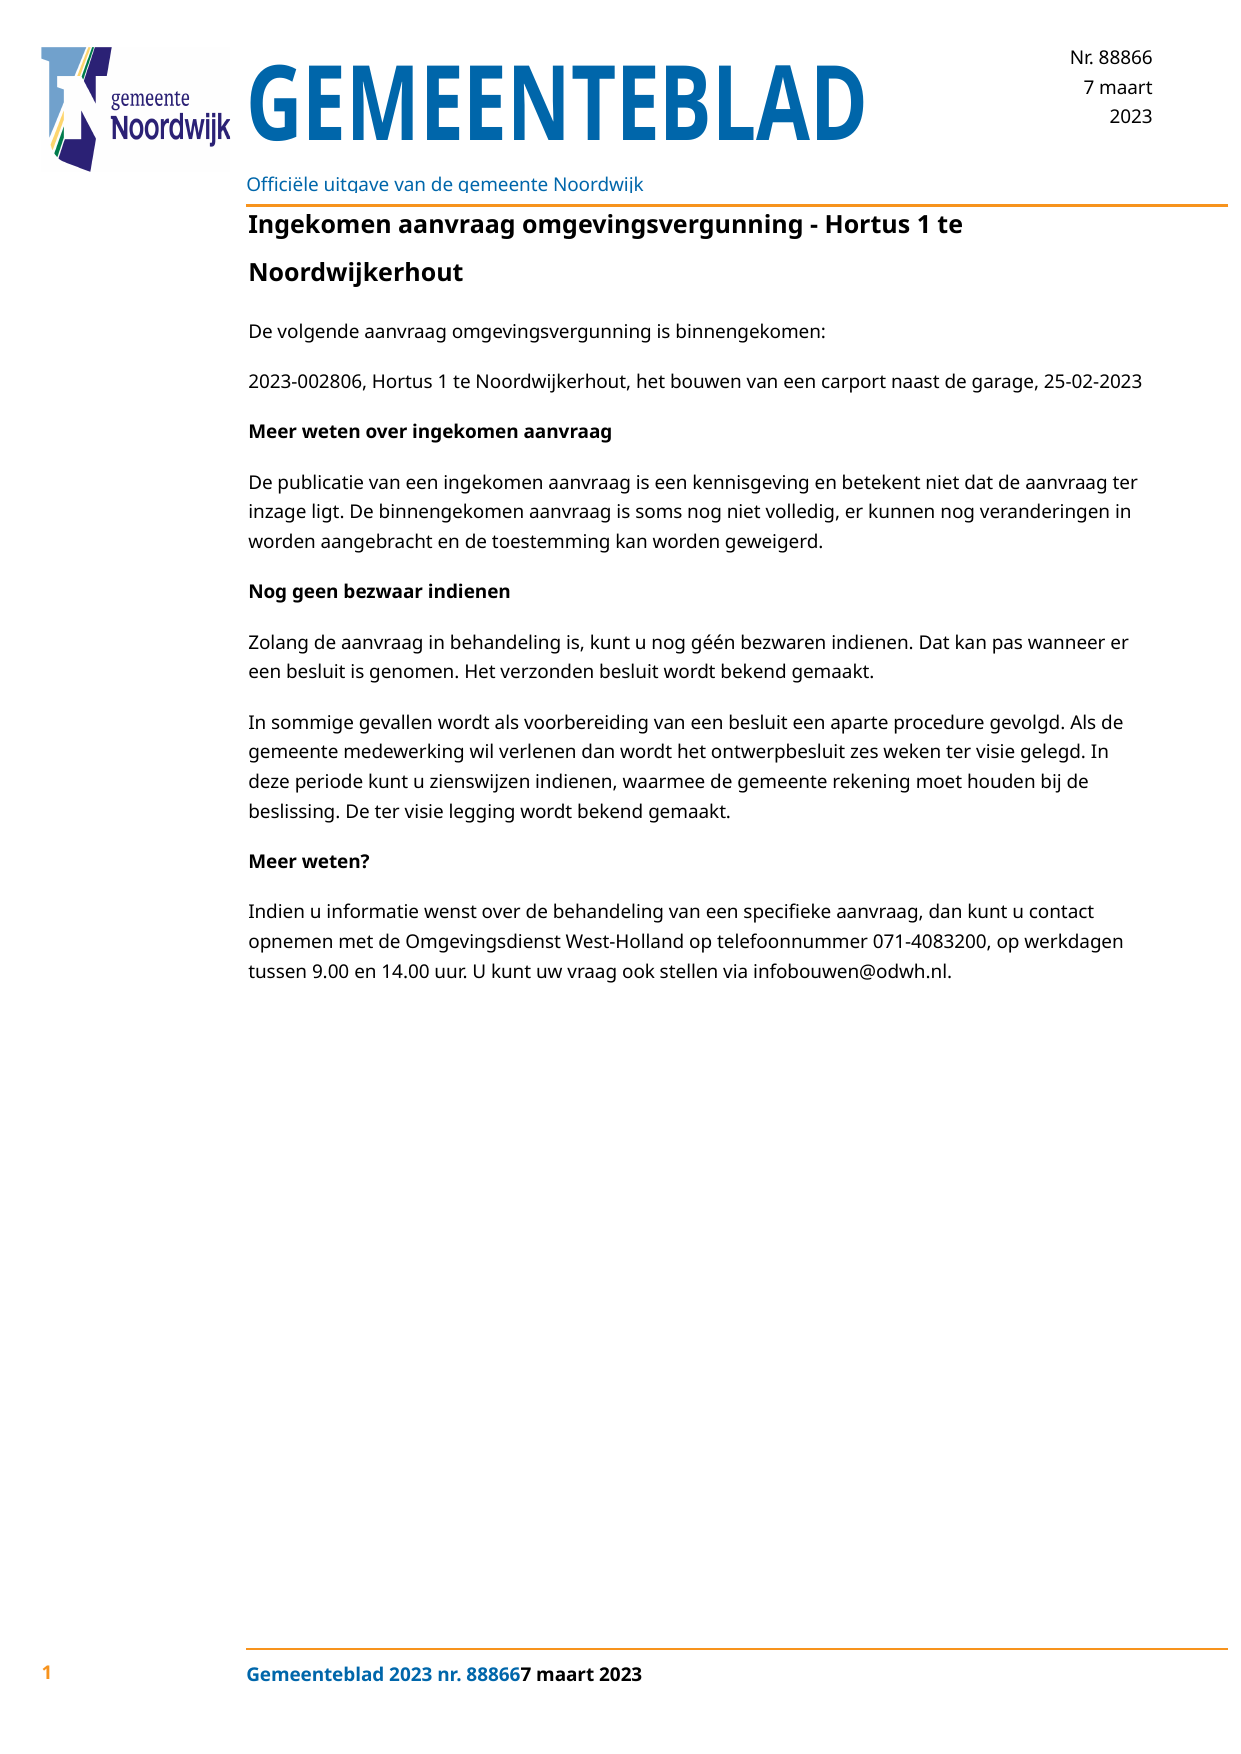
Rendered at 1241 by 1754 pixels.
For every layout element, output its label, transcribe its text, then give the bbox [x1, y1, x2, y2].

text Ingekomen aanvraag omgevingsvergunning - Hortus 1 te Noordwijkerhout [248, 207, 1152, 288]
picture [41, 47, 231, 172]
text Meer weten over ingekomen aanvraag [248, 419, 1152, 444]
text Nog geen bezwaar indienen [248, 579, 1152, 604]
text Zolang de aanvraag in behandeling is, kunt u nog géén bezwaren indienen. Dat kan pas wanneer er een besluit is genomen. Het verzonden besluit wordt bekend gemaakt. [248, 629, 1152, 684]
text De publicatie van een ingekomen aanvraag is een kennisgeving en betekent niet dat de aanvraag ter inzage ligt. De binnengekomen aanvraag is soms nog niet volledig, er kunnen nog veranderingen in worden aangebracht en de toestemming kan worden geweigerd. [248, 469, 1152, 554]
text De volgende aanvraag omgevingsvergunning is binnengekomen: [248, 318, 1152, 344]
text In sommige gevallen wordt als voorbereiding van een besluit een aparte procedure gevolgd. Als de gemeente medewerking wil verlenen dan wordt het ontwerpbesluit zes weken ter visie gelegd. In deze periode kunt u zienswijzen indienen, waarmee de gemeente rekening moet houden bij de beslissing. De ter visie legging wordt bekend gemaakt. [248, 709, 1152, 824]
text Indien u informatie wenst over de behandeling van een specifieke aanvraag, dan kunt u contact opnemen met de Omgevingsdienst West-Holland op telefoonnummer 071-4083200, op werkdagen tussen 9.00 en 14.00 uur. U kunt uw vraag ook stellen via infobouwen@odwh.nl. [248, 899, 1152, 984]
text Meer weten? [248, 848, 1152, 874]
text 2023-002806, Hortus 1 te Noordwijkerhout, het bouwen van een carport naast de garage, 25-02-2023 [248, 368, 1152, 394]
